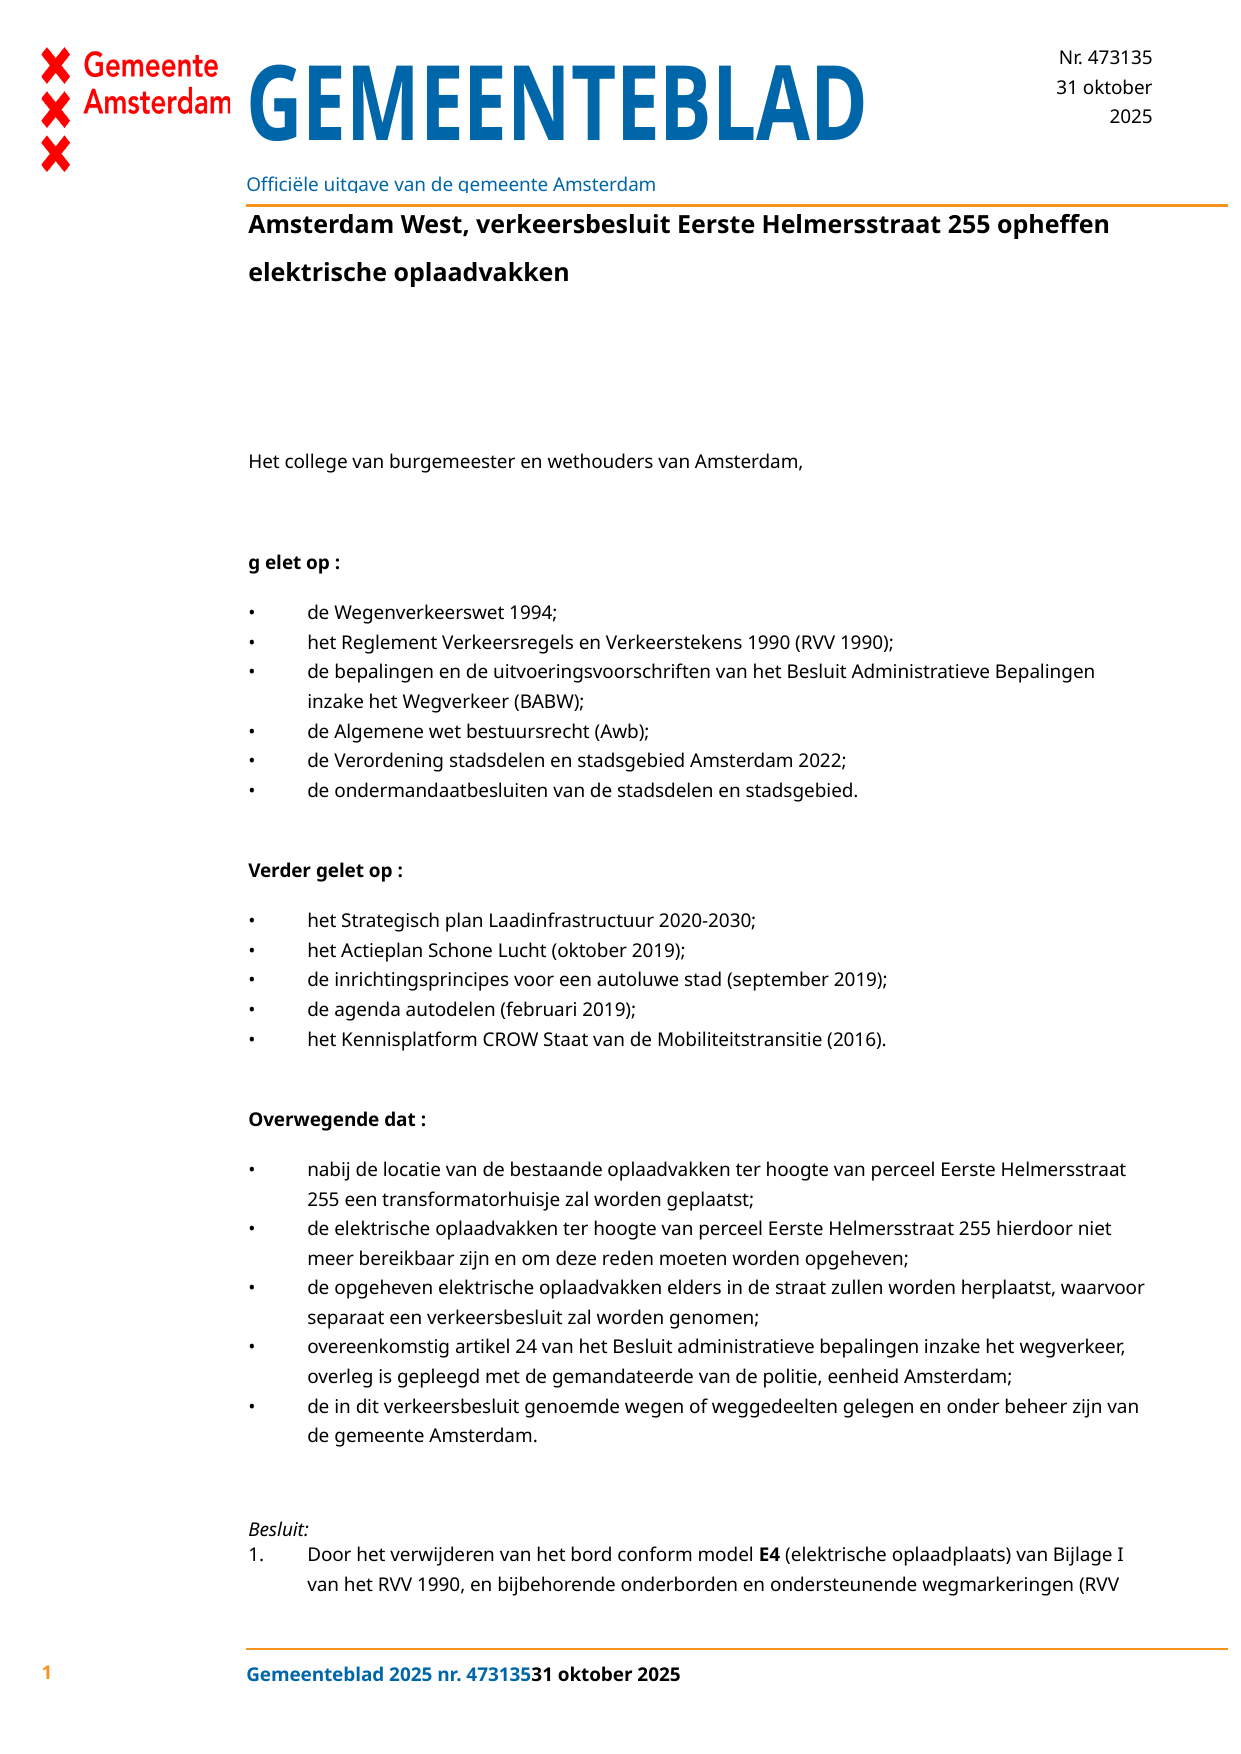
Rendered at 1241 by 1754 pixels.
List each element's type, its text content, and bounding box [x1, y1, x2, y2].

text Amsterdam West, verkeersbesluit Eerste Helmersstraat 255 opheffen elektrische oplaadvakken [248, 207, 1152, 288]
list het Reglement Verkeersregels en Verkeerstekens 1990 (RVV 1990); [248, 629, 1152, 655]
list nabij de locatie van de bestaande oplaadvakken ter hoogte van perceel Eerste Helmersstraat 255 een transformatorhuisje zal worden geplaatst; [248, 1156, 1152, 1211]
list het Actieplan Schone Lucht (oktober 2019); [248, 937, 1152, 963]
list de ondermandaatbesluiten van de stadsdelen en stadsgebied. [248, 777, 1152, 803]
text Overwegende dat : [248, 1106, 1152, 1131]
list de Verordening stadsdelen en stadsgebied Amsterdam 2022; [248, 747, 1152, 773]
list Door het verwijderen van het bord conform model E4 (elektrische oplaadplaats) van Bijlage I van het RVV 1990, en bijbehorende onderborden en ondersteunende wegmarkeringen (RVV [248, 1542, 1152, 1597]
list het Kennisplatform CROW Staat van de Mobiliteitstransitie (2016). [248, 1026, 1152, 1051]
text Besluit: [248, 1516, 1152, 1542]
list de bepalingen en de uitvoeringsvoorschriften van het Besluit Administratieve Bepalingen inzake het Wegverkeer (BABW); [248, 659, 1152, 714]
picture [41, 47, 231, 172]
list de opgeheven elektrische oplaadvakken elders in de straat zullen worden herplaatst, waarvoor separaat een verkeersbesluit zal worden genomen; [248, 1274, 1152, 1330]
list de in dit verkeersbesluit genoemde wegen of weggedeelten gelegen en onder beheer zijn van de gemeente Amsterdam. [248, 1393, 1152, 1448]
list de Wegenverkeerswet 1994; [248, 599, 1152, 625]
list overeenkomstig artikel 24 van het Besluit administratieve bepalingen inzake het wegverkeer, overleg is gepleegd met de gemandateerde van de politie, eenheid Amsterdam; [248, 1334, 1152, 1389]
text g elet op : [248, 549, 1152, 575]
text Verder gelet op : [248, 857, 1152, 883]
list het Strategisch plan Laadinfrastructuur 2020-2030; [248, 907, 1152, 933]
list de inrichtingsprincipes voor een autoluwe stad (september 2019); [248, 967, 1152, 992]
text Het college van burgemeester en wethouders van Amsterdam, [248, 448, 1152, 474]
list de elektrische oplaadvakken ter hoogte van perceel Eerste Helmersstraat 255 hierdoor niet meer bereikbaar zijn en om deze reden moeten worden opgeheven; [248, 1215, 1152, 1271]
list de agenda autodelen (februari 2019); [248, 996, 1152, 1022]
list de Algemene wet bestuursrecht (Awb); [248, 718, 1152, 743]
